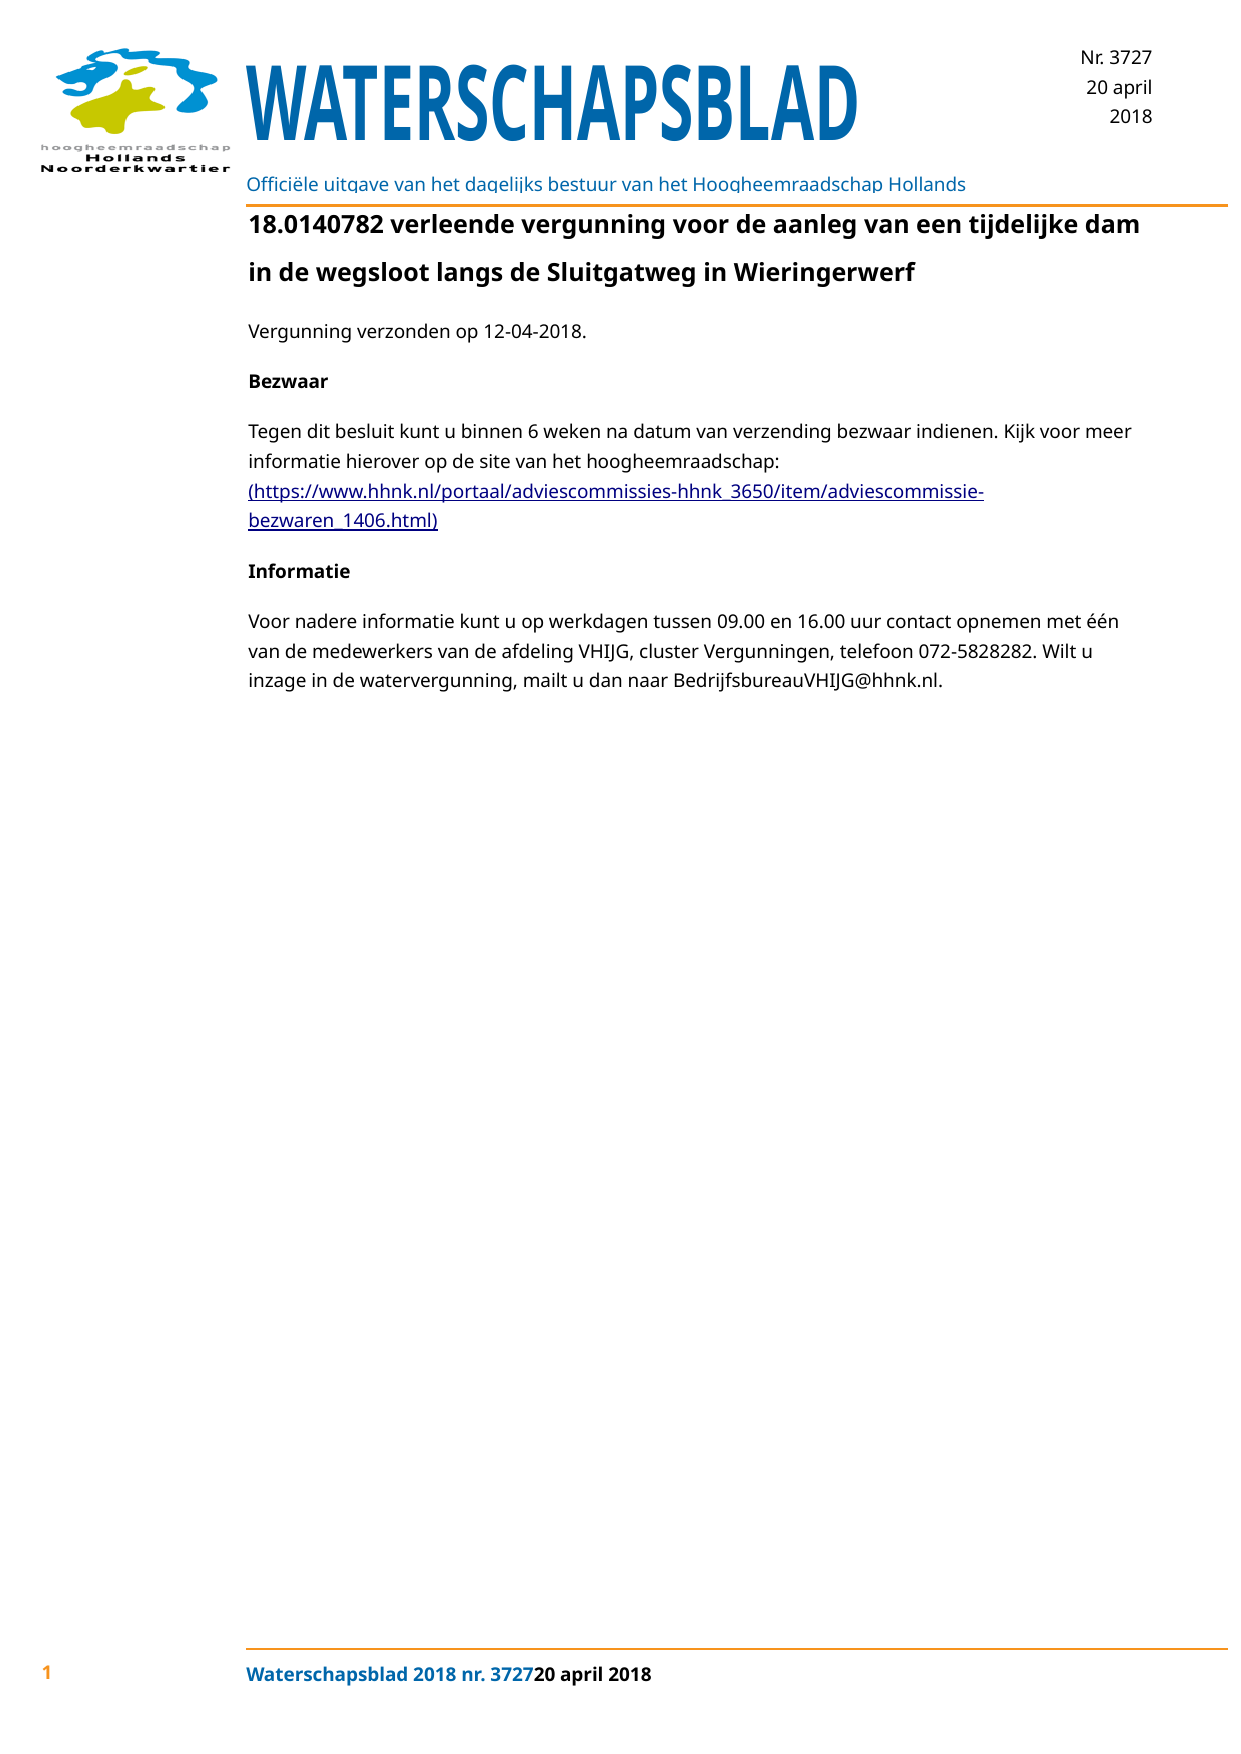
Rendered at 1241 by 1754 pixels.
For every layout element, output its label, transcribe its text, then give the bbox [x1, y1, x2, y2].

text 18.0140782 verleende vergunning voor de aanleg van een tijdelijke dam in de wegsloot langs de Sluitgatweg in Wieringerwerf [248, 207, 1152, 288]
text Bezwaar [248, 368, 1152, 394]
picture [41, 47, 231, 172]
text Informatie [248, 558, 1152, 584]
text Tegen dit besluit kunt u binnen 6 weken na datum van verzending bezwaar indienen. Kijk voor meer informatie hierover op de site van het hoogheemraadschap: (https://www.hhnk.nl/portaal/adviescommissies-hhnk_3650/item/adviescommissie-bezwaren_1406.html) [248, 419, 1152, 533]
text Vergunning verzonden op 12-04-2018. [248, 318, 1152, 344]
text Voor nadere informatie kunt u op werkdagen tussen 09.00 en 16.00 uur contact opnemen met één van de medewerkers van de afdeling VHIJG, cluster Vergunningen, telefoon 072-5828282. Wilt u inzage in de watervergunning, mailt u dan naar BedrijfsbureauVHIJG@hhnk.nl. [248, 608, 1152, 693]
